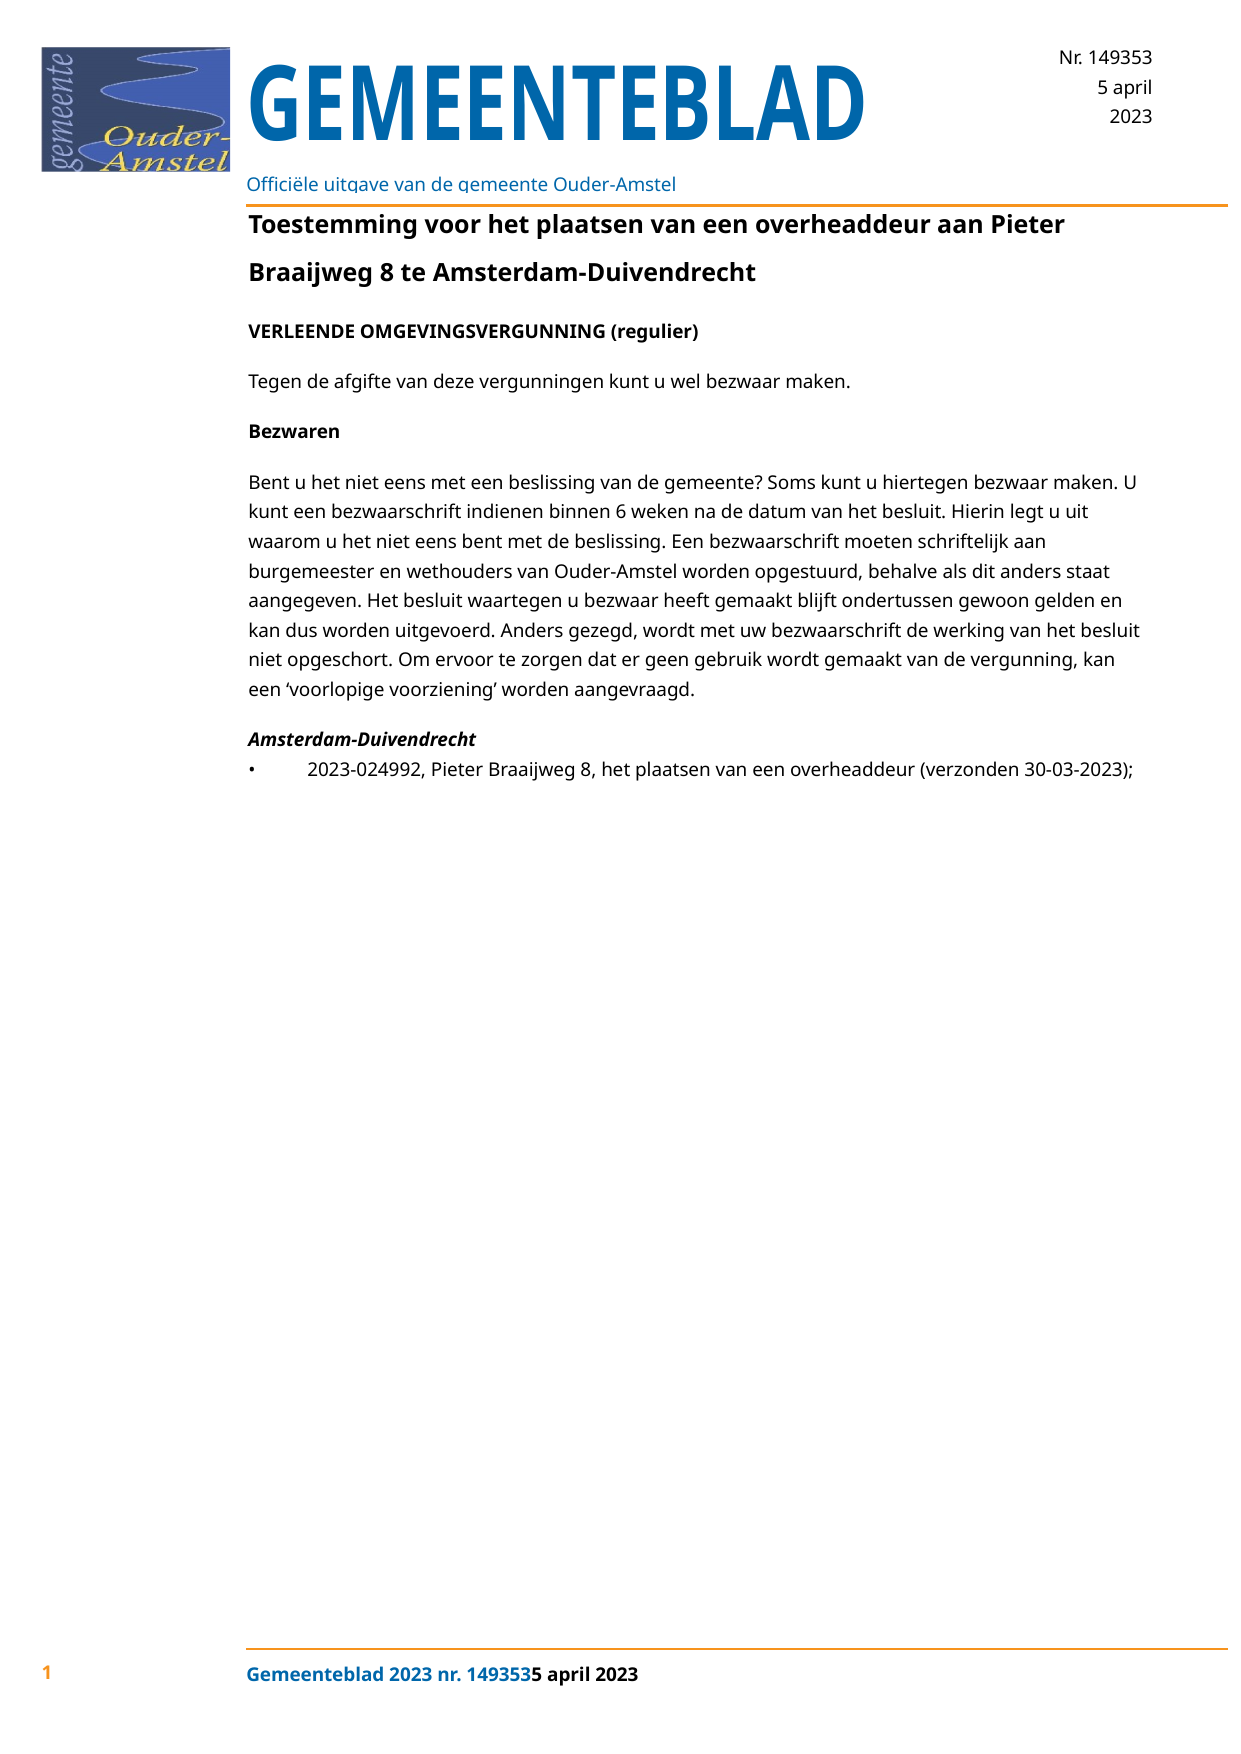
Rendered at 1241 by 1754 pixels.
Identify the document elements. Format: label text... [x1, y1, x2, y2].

text Bent u het niet eens met een beslissing van de gemeente? Soms kunt u hiertegen bezwaar maken. U kunt een bezwaarschrift indienen binnen 6 weken na de datum van het besluit. Hierin legt u uit waarom u het niet eens bent met de beslissing. Een bezwaarschrift moeten schriftelijk aan burgemeester en wethouders van Ouder-Amstel worden opgestuurd, behalve als dit anders staat aangegeven. Het besluit waartegen u bezwaar heeft gemaakt blijft ondertussen gewoon gelden en kan dus worden uitgevoerd. Anders gezegd, wordt met uw bezwaarschrift de werking van het besluit niet opgeschort. Om ervoor te zorgen dat er geen gebruik wordt gemaakt van de vergunning, kan een ‘voorlopige voorziening’ worden aangevraagd. [248, 469, 1152, 702]
text Toestemming voor het plaatsen van een overheaddeur aan Pieter Braaijweg 8 te Amsterdam-Duivendrecht [248, 207, 1152, 288]
text Bezwaren [248, 419, 1152, 444]
text Amsterdam-Duivendrecht [248, 727, 1152, 752]
picture [41, 47, 231, 172]
text VERLEENDE OMGEVINGSVERGUNNING (regulier) [248, 318, 1152, 344]
text Tegen de afgifte van deze vergunningen kunt u wel bezwaar maken. [248, 368, 1152, 394]
list 2023-024992, Pieter Braaijweg 8, het plaatsen van een overheaddeur (verzonden 30-03-2023); [248, 756, 1152, 782]
